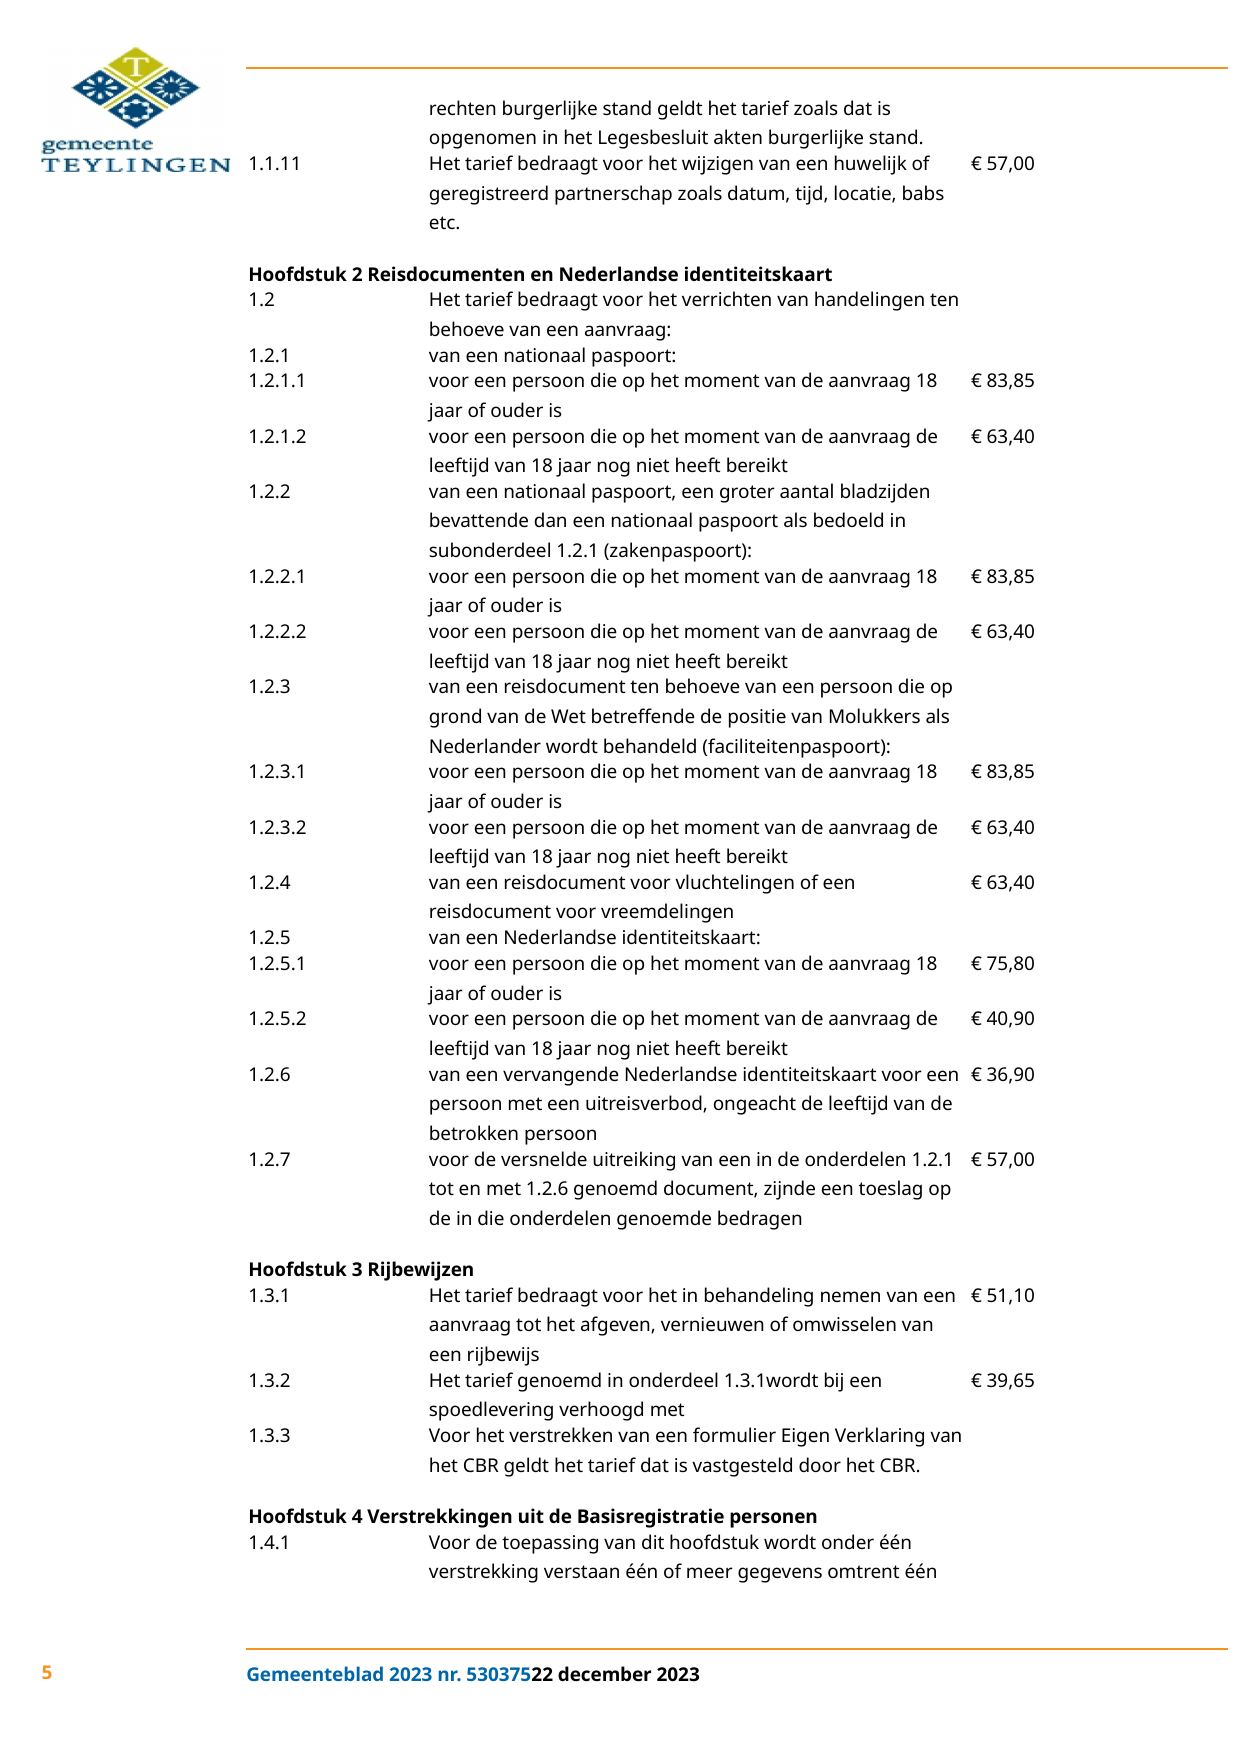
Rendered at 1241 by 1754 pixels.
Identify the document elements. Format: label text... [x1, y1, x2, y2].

table_cell 1.2 [248, 286, 429, 342]
table_cell 1.2.5 [248, 925, 429, 950]
table_cell 1.2.2.2 [248, 618, 429, 674]
table_cell [971, 674, 1152, 758]
table_cell Voor het verstrekken van een formulier Eigen Verklaring van het CBR geldt het tarief dat is vastgesteld door het CBR. [429, 1422, 971, 1478]
table_cell voor een persoon die op het moment van de aanvraag 18 jaar of ouder is [429, 368, 971, 423]
table_cell 1.3.2 [248, 1367, 429, 1422]
table_cell [429, 1478, 971, 1503]
table_cell voor een persoon die op het moment van de aanvraag de leeftijd van 18 jaar nog niet heeft bereikt [429, 1006, 971, 1061]
table_cell [971, 342, 1152, 367]
picture [41, 47, 231, 172]
table_cell [971, 235, 1152, 261]
table_cell [248, 1478, 429, 1503]
table_cell [248, 235, 429, 261]
table_cell 1.2.1.2 [248, 423, 429, 478]
table_cell Het tarief bedraagt voor het verrichten van handelingen ten behoeve van een aanvraag: [429, 286, 971, 342]
table_cell 1.2.2 [248, 478, 429, 563]
table_cell [429, 1231, 971, 1256]
table_cell van een reisdocument ten behoeve van een persoon die op grond van de Wet betreffende de positie van Molukkers als Nederlander wordt behandeld (faciliteitenpaspoort): [429, 674, 971, 758]
table_cell van een Nederlandse identiteitskaart: [429, 925, 971, 950]
table_cell Hoofdstuk 2 Reisdocumenten en Nederlandse identiteitskaart [248, 261, 971, 286]
table_cell € 57,00 [971, 1146, 1152, 1231]
table_cell [248, 95, 429, 150]
table_cell 1.2.7 [248, 1146, 429, 1231]
table_cell 1.1.11 [248, 150, 429, 235]
table_cell € 57,00 [971, 150, 1152, 235]
table_cell van een nationaal paspoort, een groter aantal bladzijden bevattende dan een nationaal paspoort als bedoeld in subonderdeel 1.2.1 (zakenpaspoort): [429, 478, 971, 563]
table_cell € 51,10 [971, 1282, 1152, 1367]
table_cell € 83,85 [971, 368, 1152, 423]
table_cell 1.2.2.1 [248, 563, 429, 618]
table_cell € 63,40 [971, 814, 1152, 869]
table_cell 1.2.1 [248, 342, 429, 367]
table_cell € 63,40 [971, 423, 1152, 478]
table_cell van een reisdocument voor vluchtelingen of een reisdocument voor vreemdelingen [429, 869, 971, 924]
table_cell Hoofdstuk 4 Verstrekkingen uit de Basisregistratie personen [248, 1503, 971, 1529]
table_cell Het tarief bedraagt voor het in behandeling nemen van een aanvraag tot het afgeven, vernieuwen of omwisselen van een rijbewijs [429, 1282, 971, 1367]
table_cell [971, 1256, 1152, 1282]
table_cell [971, 95, 1152, 150]
table_cell € 63,40 [971, 869, 1152, 924]
table_cell voor een persoon die op het moment van de aanvraag 18 jaar of ouder is [429, 759, 971, 814]
table_cell 1.2.6 [248, 1061, 429, 1146]
table_cell voor de versnelde uitreiking van een in de onderdelen 1.2.1 tot en met 1.2.6 genoemd document, zijnde een toeslag op de in die onderdelen genoemde bedragen [429, 1146, 971, 1231]
table_cell [429, 235, 971, 261]
table_cell [248, 1231, 429, 1256]
table_cell [971, 1231, 1152, 1256]
table_cell van een nationaal paspoort: [429, 342, 971, 367]
table_cell voor een persoon die op het moment van de aanvraag de leeftijd van 18 jaar nog niet heeft bereikt [429, 618, 971, 674]
table_cell voor een persoon die op het moment van de aanvraag de leeftijd van 18 jaar nog niet heeft bereikt [429, 423, 971, 478]
table_cell € 75,80 [971, 950, 1152, 1006]
table_cell voor een persoon die op het moment van de aanvraag 18 jaar of ouder is [429, 563, 971, 618]
table_cell Voor de toepassing van dit hoofdstuk wordt onder één verstrekking verstaan één of meer gegevens omtrent één [429, 1529, 971, 1584]
table_cell Het tarief genoemd in onderdeel 1.3.1wordt bij een spoedlevering verhoogd met [429, 1367, 971, 1422]
table_cell € 83,85 [971, 759, 1152, 814]
table_cell van een vervangende Nederlandse identiteitskaart voor een persoon met een uitreisverbod, ongeacht de leeftijd van de betrokken persoon [429, 1061, 971, 1146]
table_cell voor een persoon die op het moment van de aanvraag de leeftijd van 18 jaar nog niet heeft bereikt [429, 814, 971, 869]
table_cell [971, 261, 1152, 286]
table_cell € 39,65 [971, 1367, 1152, 1422]
table_cell 1.2.4 [248, 869, 429, 924]
table_cell 1.2.3.2 [248, 814, 429, 869]
table_cell [971, 1422, 1152, 1478]
table_cell 1.2.5.1 [248, 950, 429, 1006]
table_cell 1.3.3 [248, 1422, 429, 1478]
table_cell [971, 1529, 1152, 1584]
table_cell [971, 925, 1152, 950]
table_cell [971, 478, 1152, 563]
table_cell 1.2.3.1 [248, 759, 429, 814]
table_cell 1.3.1 [248, 1282, 429, 1367]
table_cell [971, 1478, 1152, 1503]
table_cell rechten burgerlijke stand geldt het tarief zoals dat is opgenomen in het Legesbesluit akten burgerlijke stand. [429, 95, 971, 150]
table_cell Het tarief bedraagt voor het wijzigen van een huwelijk of geregistreerd partnerschap zoals datum, tijd, locatie, babs etc. [429, 150, 971, 235]
table_cell [971, 286, 1152, 342]
table_cell Hoofdstuk 3 Rijbewijzen [248, 1256, 971, 1282]
table_cell € 83,85 [971, 563, 1152, 618]
table_cell 1.4.1 [248, 1529, 429, 1584]
table_cell 1.2.1.1 [248, 368, 429, 423]
table_cell € 63,40 [971, 618, 1152, 674]
table_cell 1.2.5.2 [248, 1006, 429, 1061]
table_cell 1.2.3 [248, 674, 429, 758]
table_cell € 40,90 [971, 1006, 1152, 1061]
table_cell € 36,90 [971, 1061, 1152, 1146]
table_cell voor een persoon die op het moment van de aanvraag 18 jaar of ouder is [429, 950, 971, 1006]
table_cell [971, 1503, 1152, 1529]
